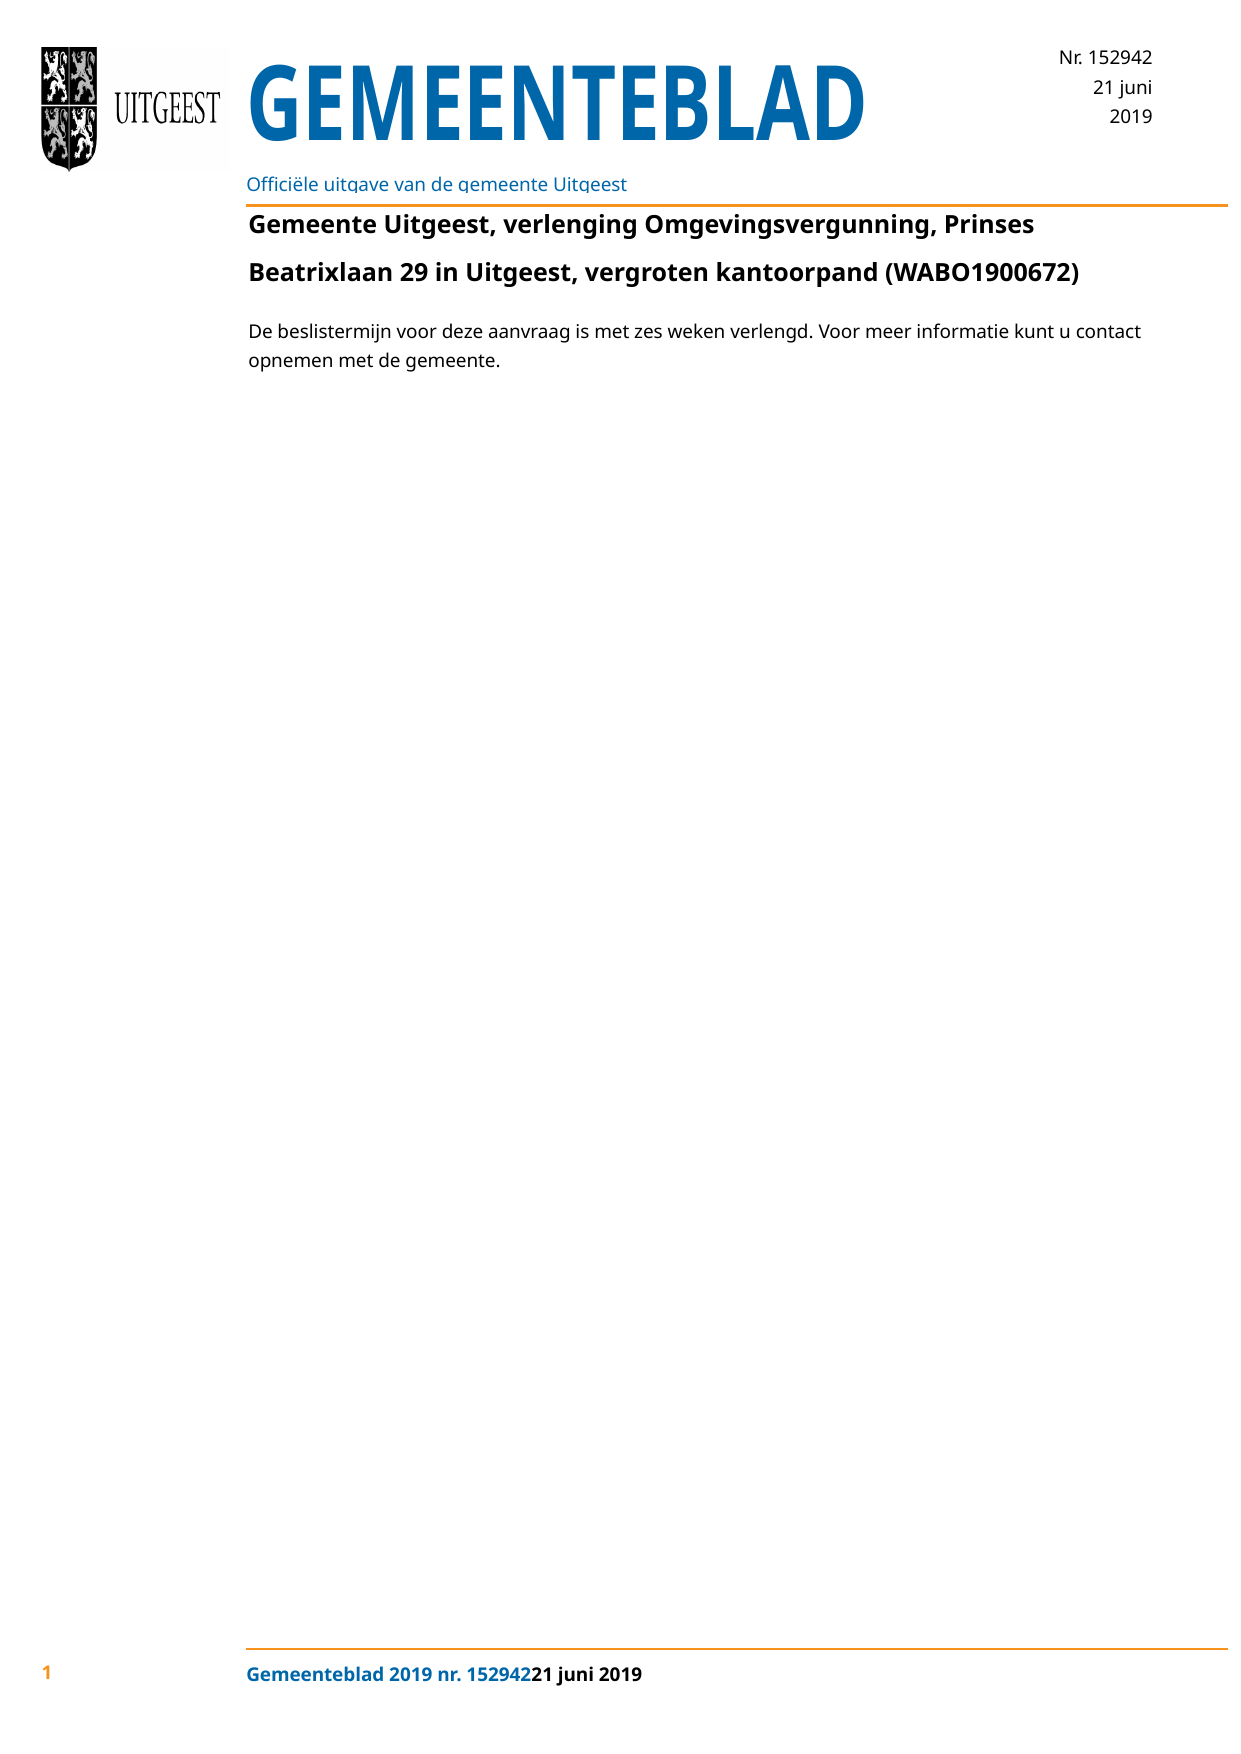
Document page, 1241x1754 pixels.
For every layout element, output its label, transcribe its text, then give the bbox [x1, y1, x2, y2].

text De beslistermijn voor deze aanvraag is met zes weken verlengd. Voor meer informatie kunt u contact opnemen met de gemeente. [248, 318, 1152, 373]
text Gemeente Uitgeest, verlenging Omgevingsvergunning, Prinses Beatrixlaan 29 in Uitgeest, vergroten kantoorpand (WABO1900672) [248, 207, 1152, 288]
picture [41, 47, 231, 172]
